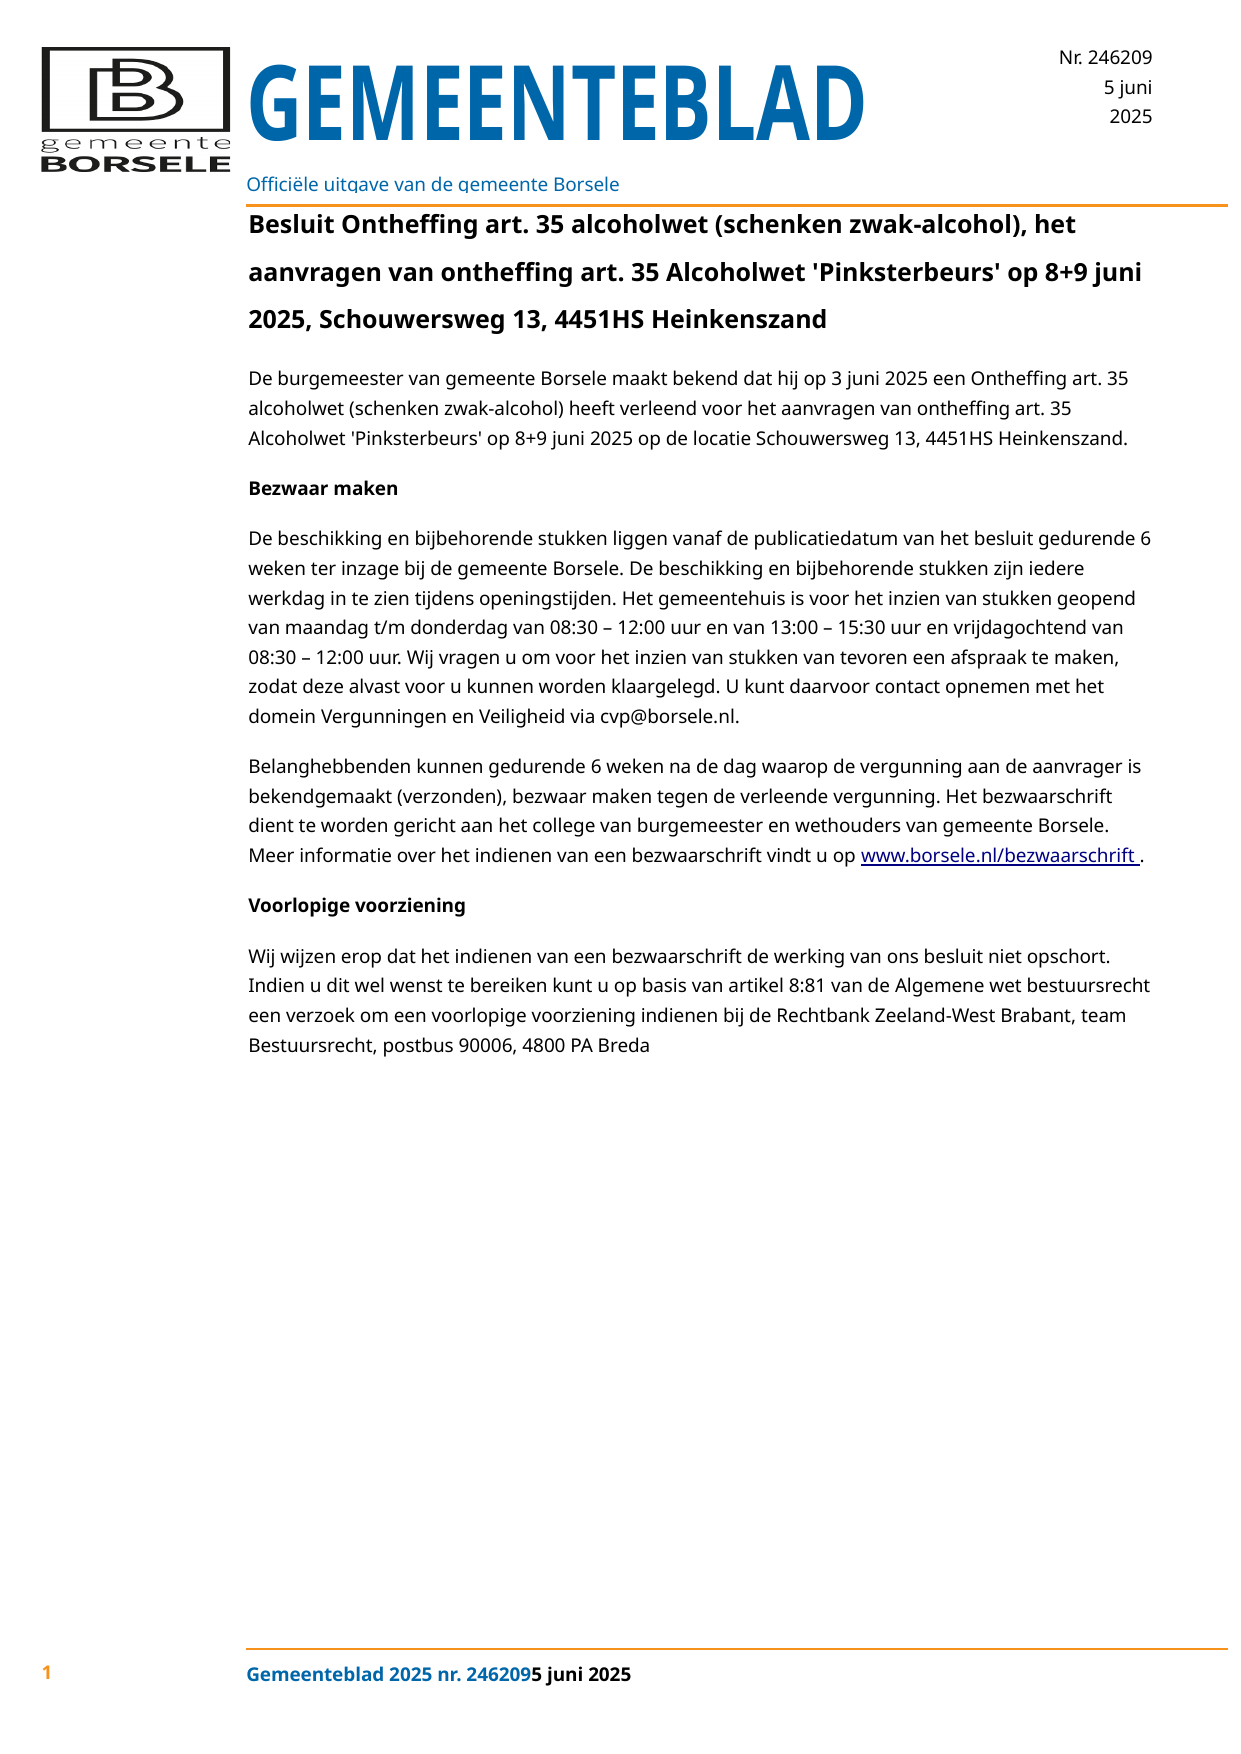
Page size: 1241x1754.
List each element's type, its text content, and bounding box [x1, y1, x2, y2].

text Belanghebbenden kunnen gedurende 6 weken na de dag waarop de vergunning aan de aanvrager is bekendgemaakt (verzonden), bezwaar maken tegen de verleende vergunning. Het bezwaarschrift dient te worden gericht aan het college van burgemeester en wethouders van gemeente Borsele. Meer informatie over het indienen van een bezwaarschrift vindt u op www.borsele.nl/bezwaarschrift . [248, 753, 1152, 868]
picture [41, 47, 231, 172]
text De beschikking en bijbehorende stukken liggen vanaf de publicatiedatum van het besluit gedurende 6 weken ter inzage bij de gemeente Borsele. De beschikking en bijbehorende stukken zijn iedere werkdag in te zien tijdens openingstijden. Het gemeentehuis is voor het inzien van stukken geopend van maandag t/m donderdag van 08:30 – 12:00 uur en van 13:00 – 15:30 uur en vrijdagochtend van 08:30 – 12:00 uur. Wij vragen u om voor het inzien van stukken van tevoren een afspraak te maken, zodat deze alvast voor u kunnen worden klaargelegd. U kunt daarvoor contact opnemen met het domein Vergunningen en Veiligheid via cvp@borsele.nl. [248, 526, 1152, 729]
text De burgemeester van gemeente Borsele maakt bekend dat hij op 3 juni 2025 een Ontheffing art. 35 alcoholwet (schenken zwak-alcohol) heeft verleend voor het aanvragen van ontheffing art. 35 Alcoholwet 'Pinksterbeurs' op 8+9 juni 2025 op de locatie Schouwersweg 13, 4451HS Heinkenszand. [248, 366, 1152, 450]
text Wij wijzen erop dat het indienen van een bezwaarschrift de werking van ons besluit niet opschort. Indien u dit wel wenst te bereiken kunt u op basis van artikel 8:81 van de Algemene wet bestuursrecht een verzoek om een voorlopige voorziening indienen bij de Rechtbank Zeeland-West Brabant, team Bestuursrecht, postbus 90006, 4800 PA Breda [248, 943, 1152, 1057]
text Besluit Ontheffing art. 35 alcoholwet (schenken zwak-alcohol), het aanvragen van ontheffing art. 35 Alcoholwet 'Pinksterbeurs' op 8+9 juni 2025, Schouwersweg 13, 4451HS Heinkenszand [248, 207, 1152, 336]
text Bezwaar maken [248, 475, 1152, 501]
text Voorlopige voorziening [248, 893, 1152, 918]
